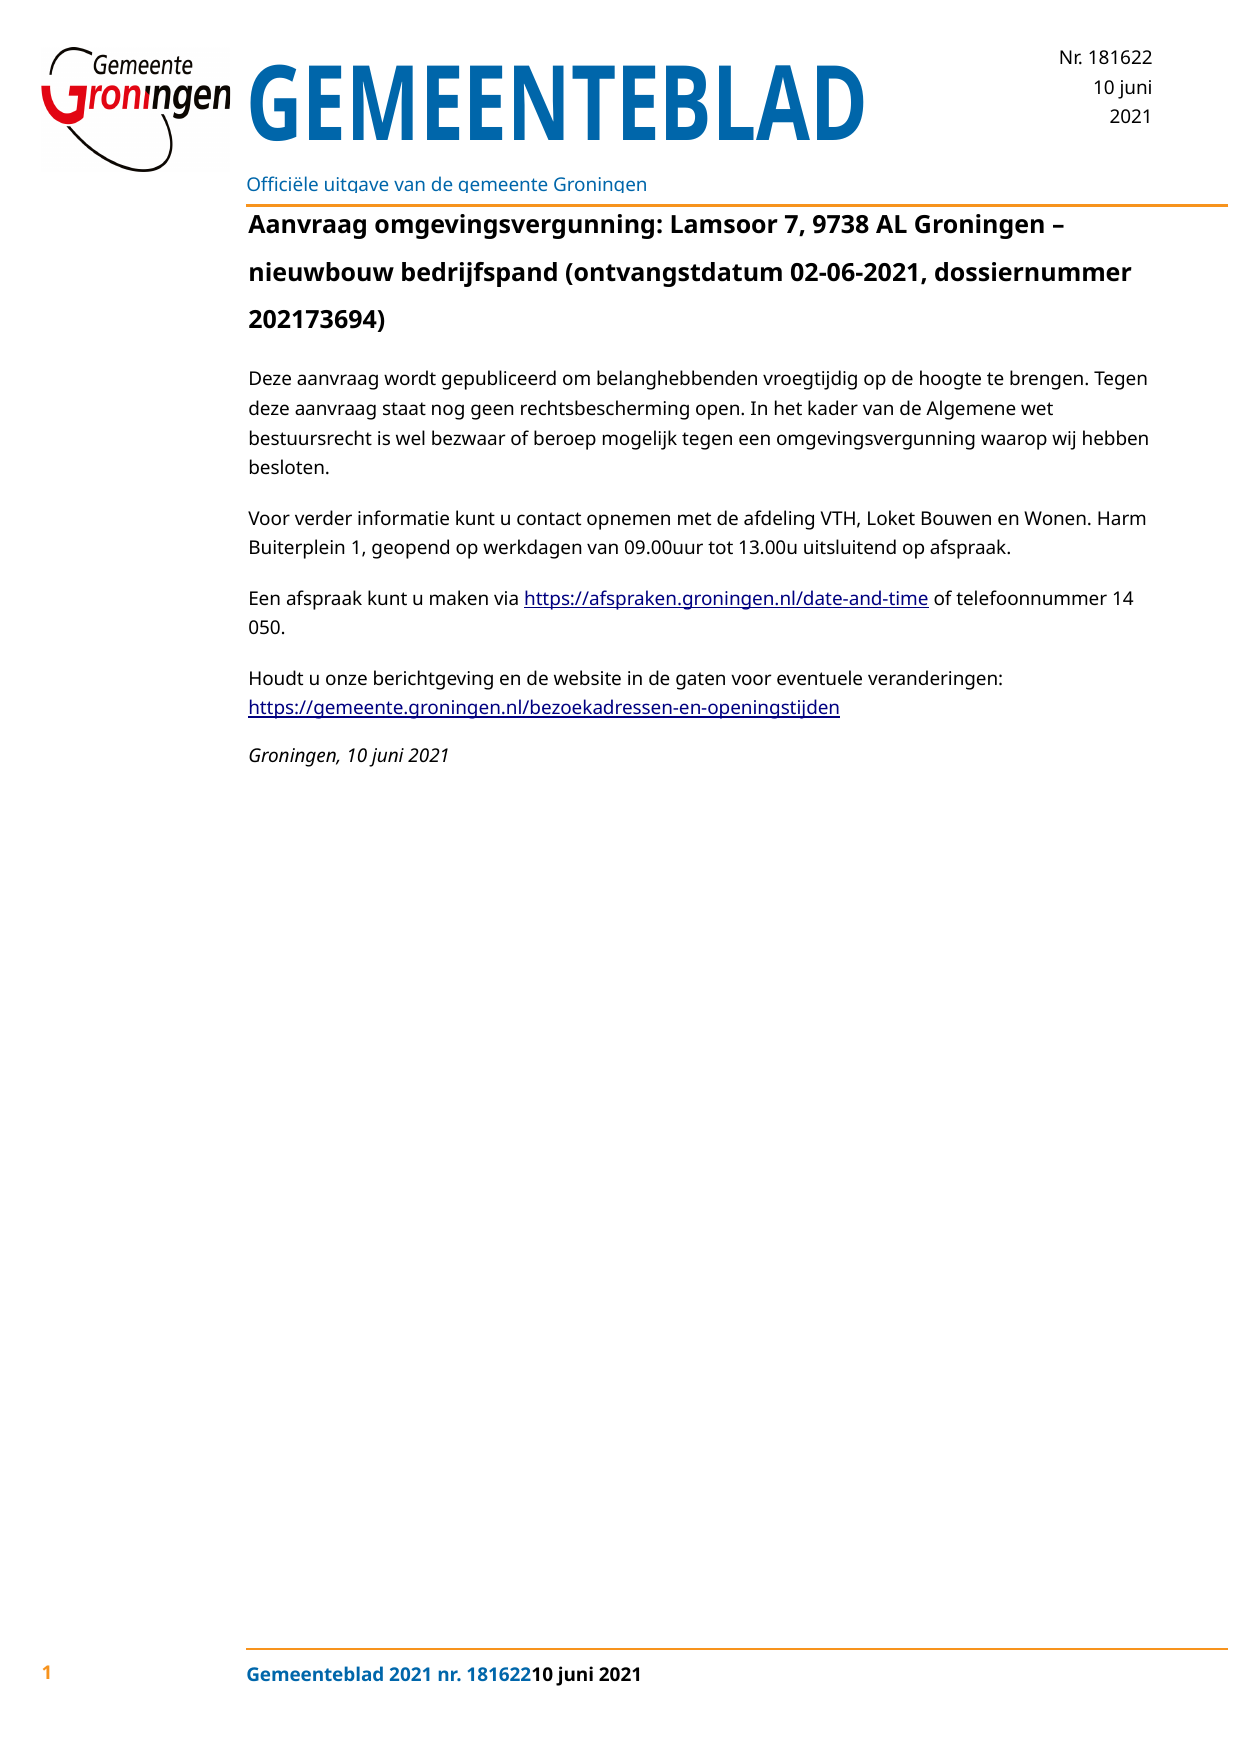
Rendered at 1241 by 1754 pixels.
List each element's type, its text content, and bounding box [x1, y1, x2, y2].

text Aanvraag omgevingsvergunning: Lamsoor 7, 9738 AL Groningen – nieuwbouw bedrijfspand (ontvangstdatum 02-06-2021, dossiernummer 202173694) [248, 207, 1152, 336]
text Voor verder informatie kunt u contact opnemen met de afdeling VTH, Loket Bouwen en Wonen. Harm Buiterplein 1, geopend op werkdagen van 09.00uur tot 13.00u uitsluitend op afspraak. [248, 505, 1152, 560]
picture [41, 47, 231, 172]
text Groningen, 10 juni 2021 [248, 742, 1152, 768]
text Een afspraak kunt u maken via https://afspraken.groningen.nl/date-and-time of telefoonnummer 14 050. [248, 585, 1152, 640]
text Deze aanvraag wordt gepubliceerd om belanghebbenden vroegtijdig op de hoogte te brengen. Tegen deze aanvraag staat nog geen rechtsbescherming open. In het kader van de Algemene wet bestuursrecht is wel bezwaar of beroep mogelijk tegen een omgevingsvergunning waarop wij hebben besloten. [248, 366, 1152, 480]
text Houdt u onze berichtgeving en de website in de gaten voor eventuele veranderingen: https://gemeente.groningen.nl/bezoekadressen-en-openingstijden [248, 665, 1152, 720]
